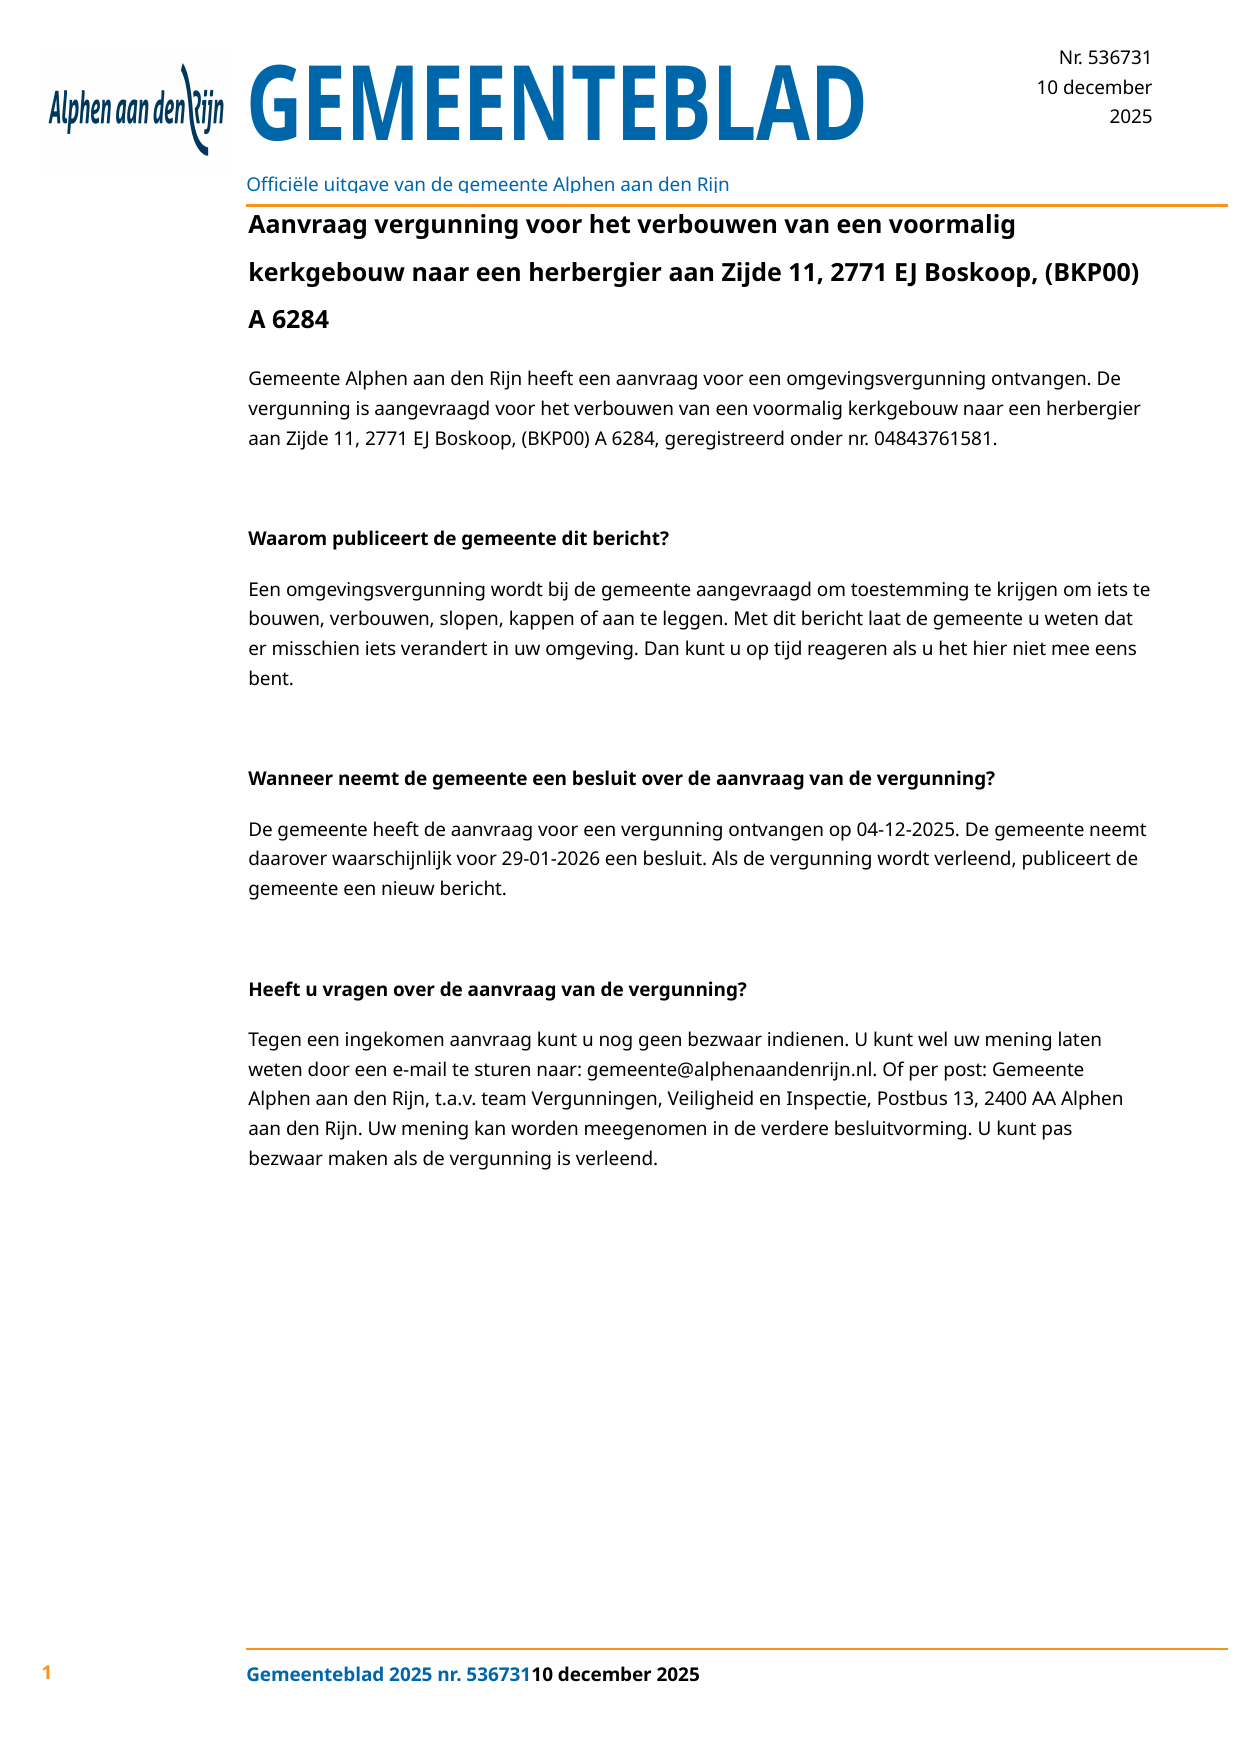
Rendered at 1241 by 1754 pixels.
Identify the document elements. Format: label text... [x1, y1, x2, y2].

picture [41, 47, 231, 172]
text Tegen een ingekomen aanvraag kunt u nog geen bezwaar indienen. U kunt wel uw mening laten weten door een e-mail te sturen naar: gemeente@alphenaandenrijn.nl. Of per post: Gemeente Alphen aan den Rijn, t.a.v. team Vergunningen, Veiligheid en Inspectie, Postbus 13, 2400 AA Alphen aan den Rijn. Uw mening kan worden meegenomen in de verdere besluitvorming. U kunt pas bezwaar maken als de vergunning is verleend. [248, 1026, 1152, 1170]
text Wanneer neemt de gemeente een besluit over de aanvraag van de vergunning? [248, 766, 1152, 791]
text Gemeente Alphen aan den Rijn heeft een aanvraag voor een omgevingsvergunning ontvangen. De vergunning is aangevraagd voor het verbouwen van een voormalig kerkgebouw naar een herbergier aan Zijde 11, 2771 EJ Boskoop, (BKP00) A 6284, geregistreerd onder nr. 04843761581. [248, 366, 1152, 450]
text Heeft u vragen over de aanvraag van de vergunning? [248, 976, 1152, 1002]
text De gemeente heeft de aanvraag voor een vergunning ontvangen op 04-12-2025. De gemeente neemt daarover waarschijnlijk voor 29-01-2026 een besluit. Als de vergunning wordt verleend, publiceert de gemeente een nieuw bericht. [248, 816, 1152, 901]
text Waarom publiceert de gemeente dit bericht? [248, 526, 1152, 551]
text Aanvraag vergunning voor het verbouwen van een voormalig kerkgebouw naar een herbergier aan Zijde 11, 2771 EJ Boskoop, (BKP00) A 6284 [248, 207, 1152, 336]
text Een omgevingsvergunning wordt bij de gemeente aangevraagd om toestemming te krijgen om iets te bouwen, verbouwen, slopen, kappen of aan te leggen. Met dit bericht laat de gemeente u weten dat er misschien iets verandert in uw omgeving. Dan kunt u op tijd reageren als u het hier niet mee eens bent. [248, 576, 1152, 690]
